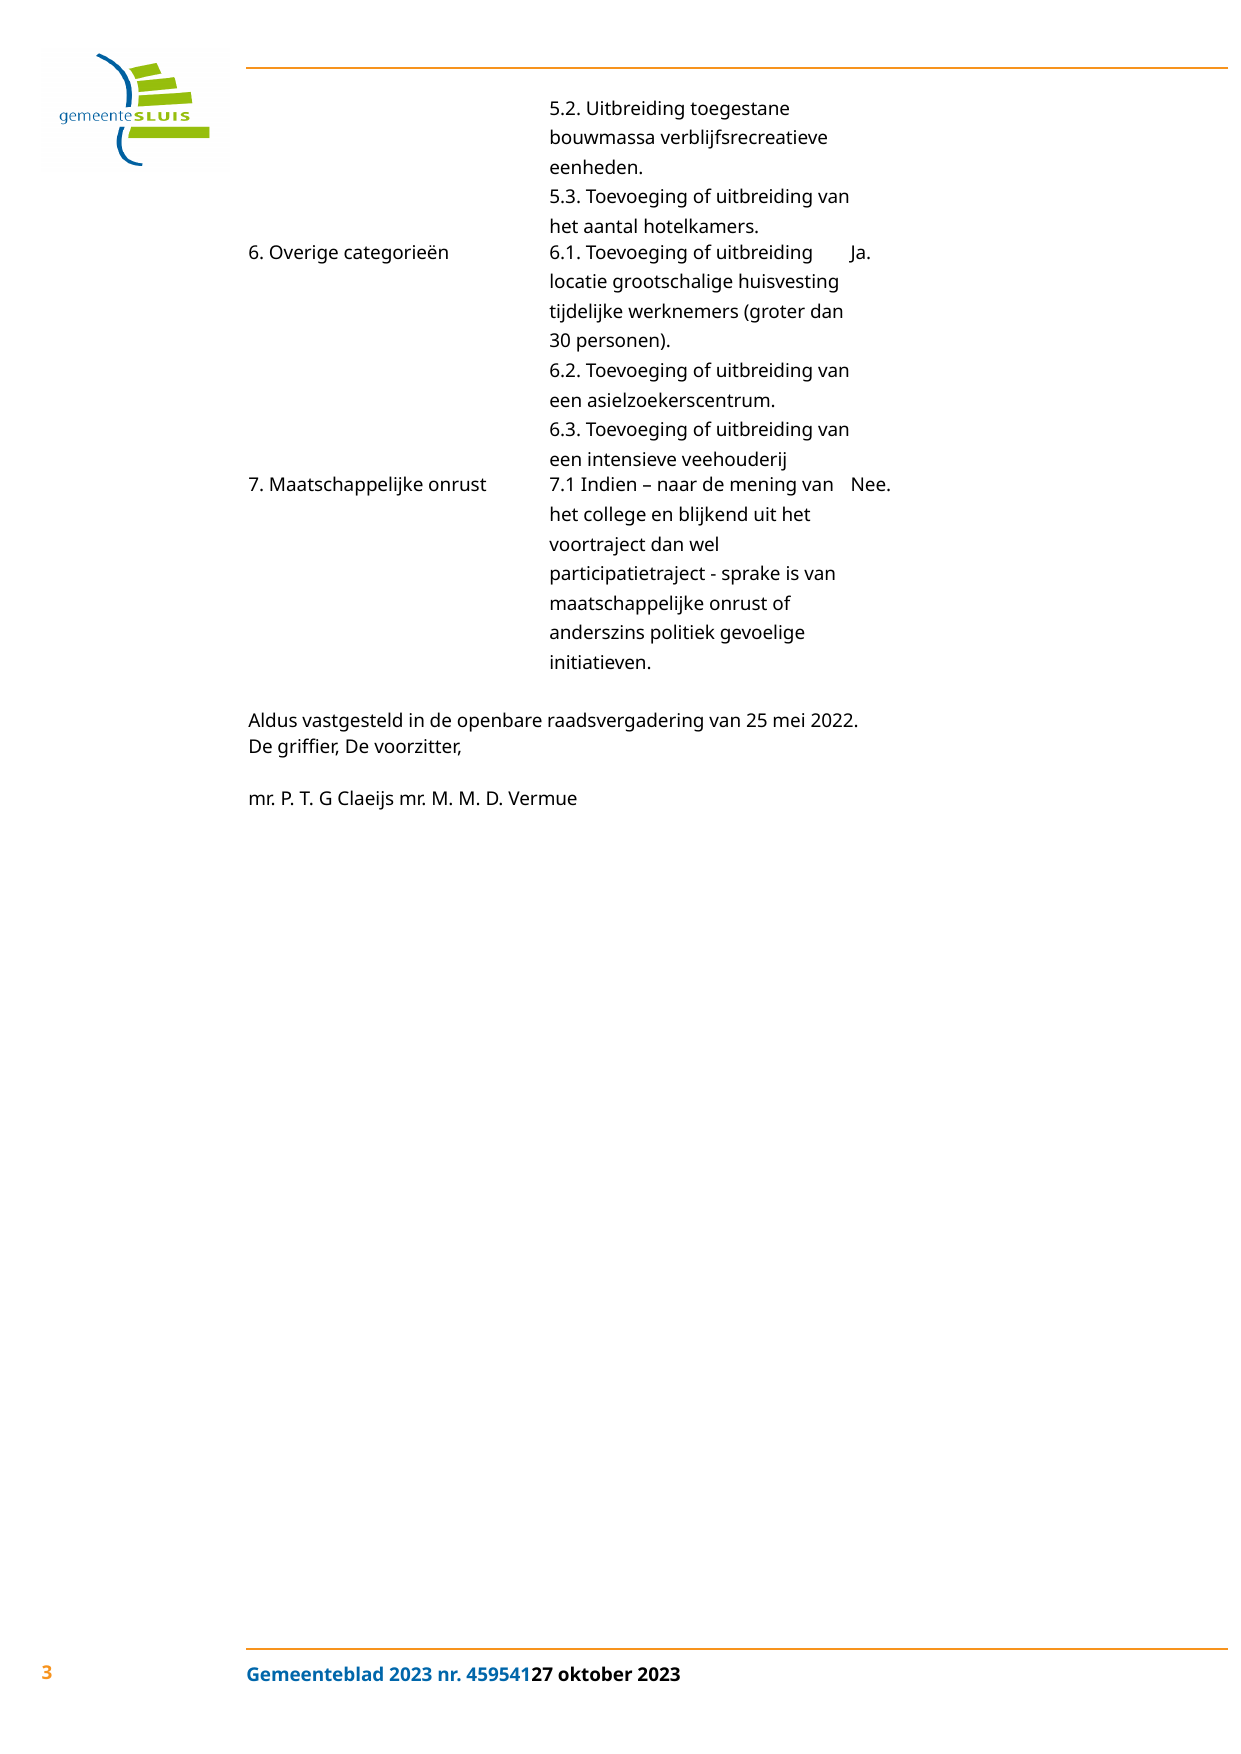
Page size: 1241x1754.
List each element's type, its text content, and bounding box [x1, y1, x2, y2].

table_cell 7. Maatschappelijke onrust [248, 472, 549, 675]
table_cell 6. Overige categorieën [248, 239, 549, 472]
table_cell [850, 95, 1152, 239]
table_cell 6.1. Toevoeging of uitbreiding locatie grootschalige huisvesting tijdelijke werknemers (groter dan 30 personen). 6.2. Toevoeging of uitbreiding van een asielzoekerscentrum. 6.3. Toevoeging of uitbreiding van een intensieve veehouderij [549, 239, 850, 472]
table_cell [248, 95, 549, 239]
text Aldus vastgesteld in de openbare raadsvergadering van 25 mei 2022. [248, 708, 1152, 733]
picture [41, 47, 231, 172]
table_cell 5.2. Uitbreiding toegestane bouwmassa verblijfsrecreatieve eenheden. 5.3. Toevoeging of uitbreiding van het aantal hotelkamers. [549, 95, 850, 239]
table_cell Nee. [850, 472, 1152, 675]
text mr. P. T. G Claeijs mr. M. M. D. Vermue [248, 785, 1152, 811]
table_cell Ja. [850, 239, 1152, 472]
table_cell 7.1 Indien – naar de mening van het college en blijkend uit het voortraject dan wel participatietraject - sprake is van maatschappelijke onrust of anderszins politiek gevoelige initiatieven. [549, 472, 850, 675]
text De griffier, De voorzitter, [248, 733, 1152, 759]
